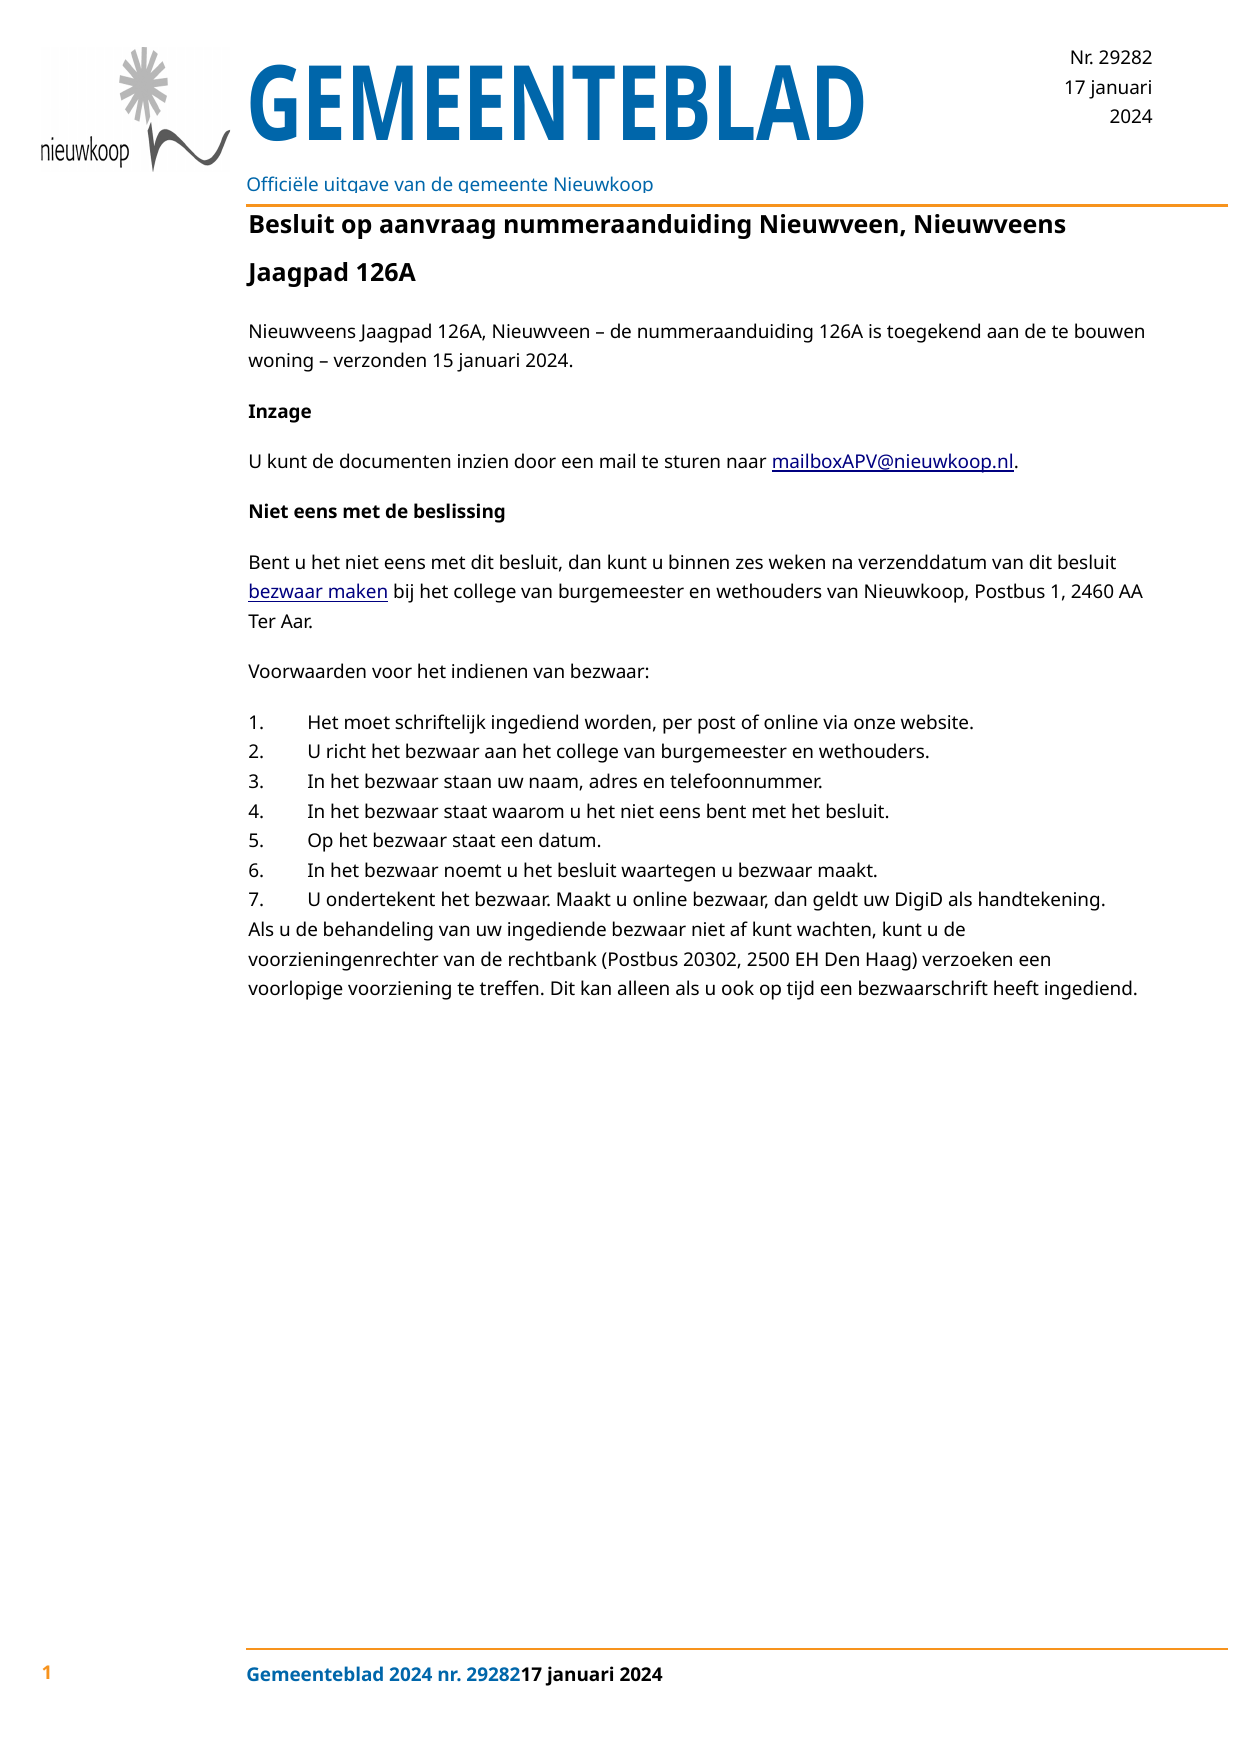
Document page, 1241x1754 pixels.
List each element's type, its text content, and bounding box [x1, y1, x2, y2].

list U ondertekent het bezwaar. Maakt u online bezwaar, dan geldt uw DigiD als handtekening. [248, 887, 1152, 912]
text Nieuwveens Jaagpad 126A, Nieuwveen – de nummeraanduiding 126A is toegekend aan de te bouwen woning – verzonden 15 januari 2024. [248, 318, 1152, 373]
text Niet eens met de beslissing [248, 499, 1152, 524]
list In het bezwaar staan uw naam, adres en telefoonnummer. [248, 768, 1152, 794]
text Voorwaarden voor het indienen van bezwaar: [248, 659, 1152, 684]
list In het bezwaar staat waarom u het niet eens bent met het besluit. [248, 798, 1152, 824]
list U richt het bezwaar aan het college van burgemeester en wethouders. [248, 739, 1152, 764]
text U kunt de documenten inzien door een mail te sturen naar mailboxAPV@nieuwkoop.nl. [248, 448, 1152, 474]
text Bent u het niet eens met dit besluit, dan kunt u binnen zes weken na verzenddatum van dit besluit bezwaar maken bij het college van burgemeester en wethouders van Nieuwkoop, Postbus 1, 2460 AA Ter Aar. [248, 549, 1152, 634]
list In het bezwaar noemt u het besluit waartegen u bezwaar maakt. [248, 857, 1152, 883]
list Het moet schriftelijk ingediend worden, per post of online via onze website. [248, 709, 1152, 735]
text Inzage [248, 398, 1152, 424]
text Besluit op aanvraag nummeraanduiding Nieuwveen, Nieuwveens Jaagpad 126A [248, 207, 1152, 288]
list Op het bezwaar staat een datum. [248, 827, 1152, 853]
picture [41, 47, 231, 172]
text Als u de behandeling van uw ingediende bezwaar niet af kunt wachten, kunt u de voorzieningenrechter van de rechtbank (Postbus 20302, 2500 EH Den Haag) verzoeken een voorlopige voorziening te treffen. Dit kan alleen als u ook op tijd een bezwaarschrift heeft ingediend. [248, 916, 1152, 1001]
